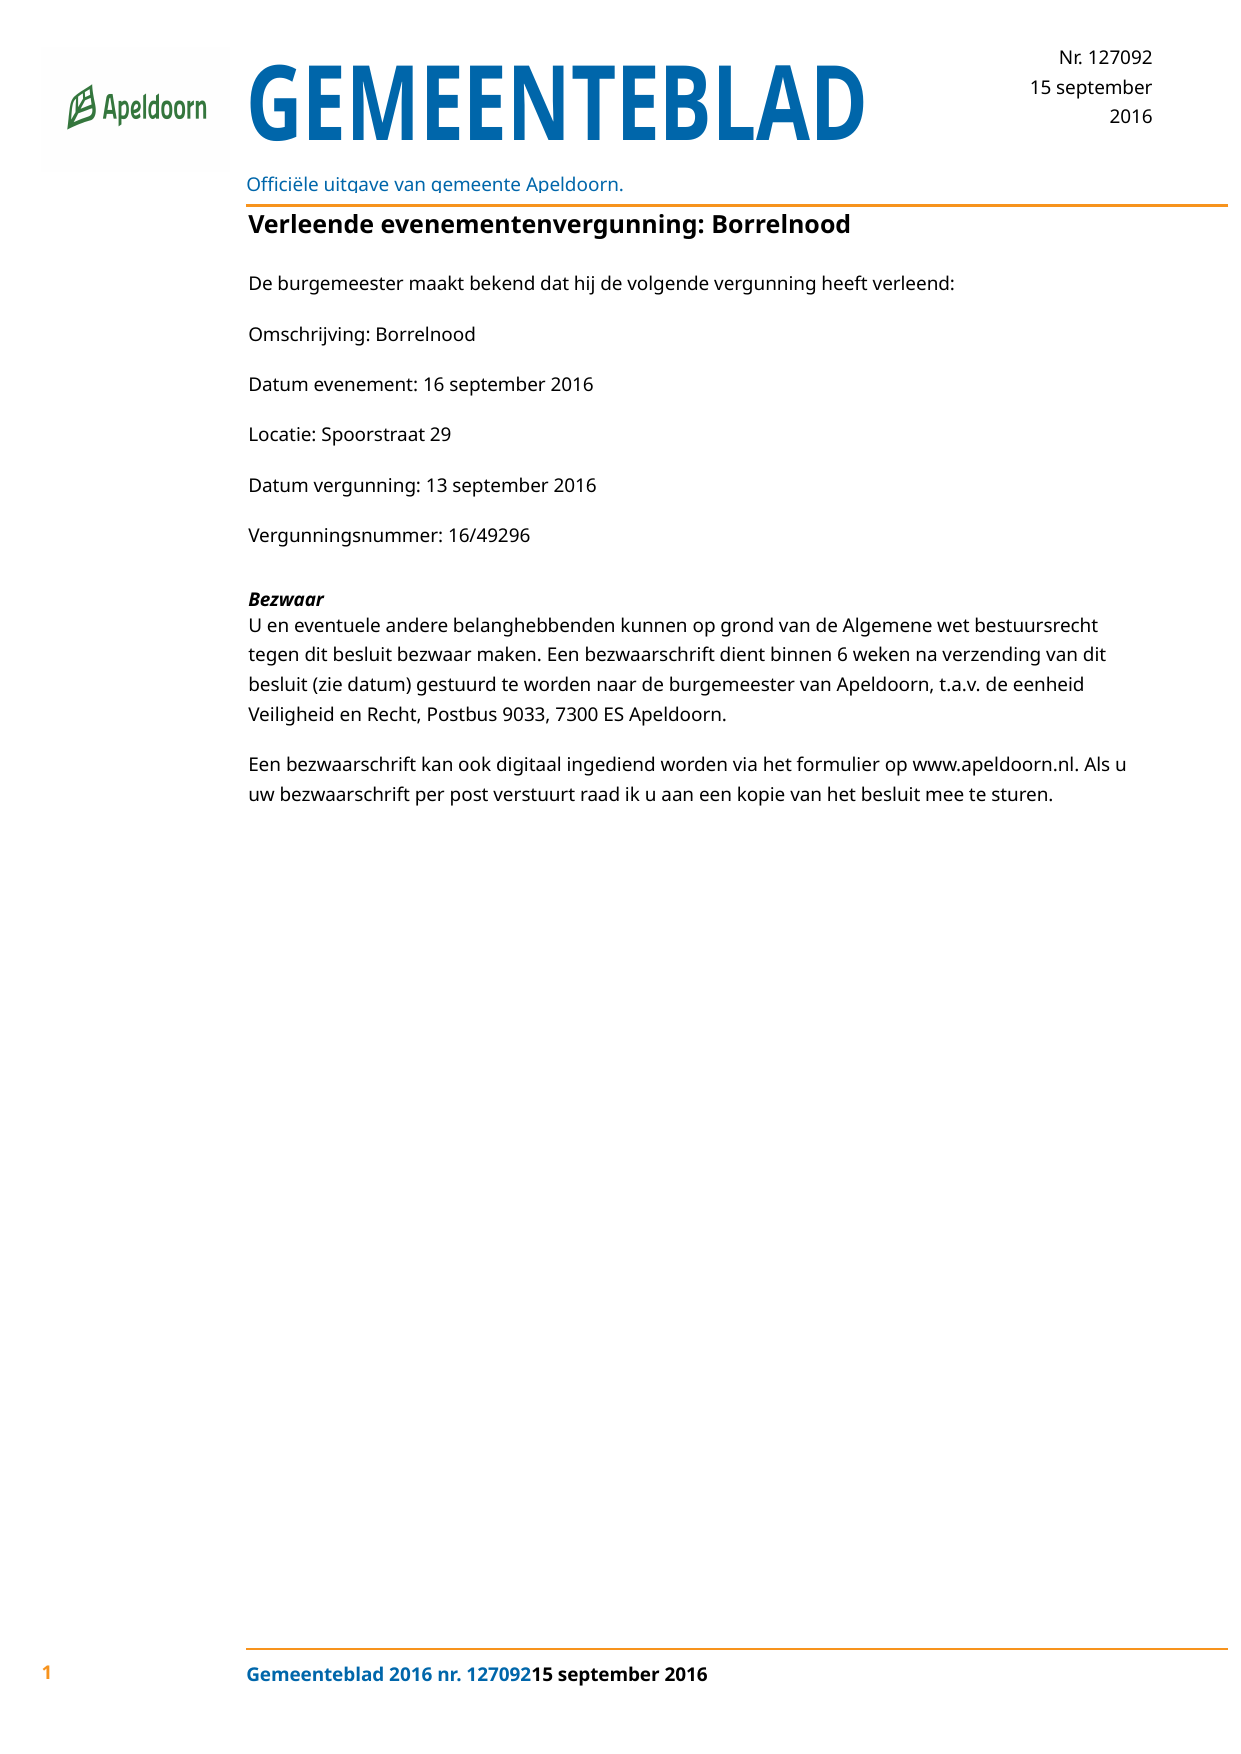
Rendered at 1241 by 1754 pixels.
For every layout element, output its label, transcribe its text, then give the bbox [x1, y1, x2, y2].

text U en eventuele andere belanghebbenden kunnen op grond van de Algemene wet bestuursrecht tegen dit besluit bezwaar maken. Een bezwaarschrift dient binnen 6 weken na verzending van dit besluit (zie datum) gestuurd te worden naar de burgemeester van Apeldoorn, t.a.v. de eenheid Veiligheid en Recht, Postbus 9033, 7300 ES Apeldoorn. [248, 612, 1152, 727]
text Datum vergunning: 13 september 2016 [248, 472, 1152, 498]
text Locatie: Spoorstraat 29 [248, 422, 1152, 447]
picture [41, 47, 231, 172]
text Omschrijving: Borrelnood [248, 321, 1152, 346]
text De burgemeester maakt bekend dat hij de volgende vergunning heeft verleend: [248, 270, 1152, 296]
text Bezwaar [248, 586, 1152, 612]
text Vergunningsnummer: 16/49296 [248, 522, 1152, 548]
text Verleende evenementenvergunning: Borrelnood [248, 207, 1152, 241]
text Een bezwaarschrift kan ook digitaal ingediend worden via het formulier op www.apeldoorn.nl. Als u uw bezwaarschrift per post verstuurt raad ik u aan een kopie van het besluit mee te sturen. [248, 751, 1152, 807]
text Datum evenement: 16 september 2016 [248, 371, 1152, 397]
